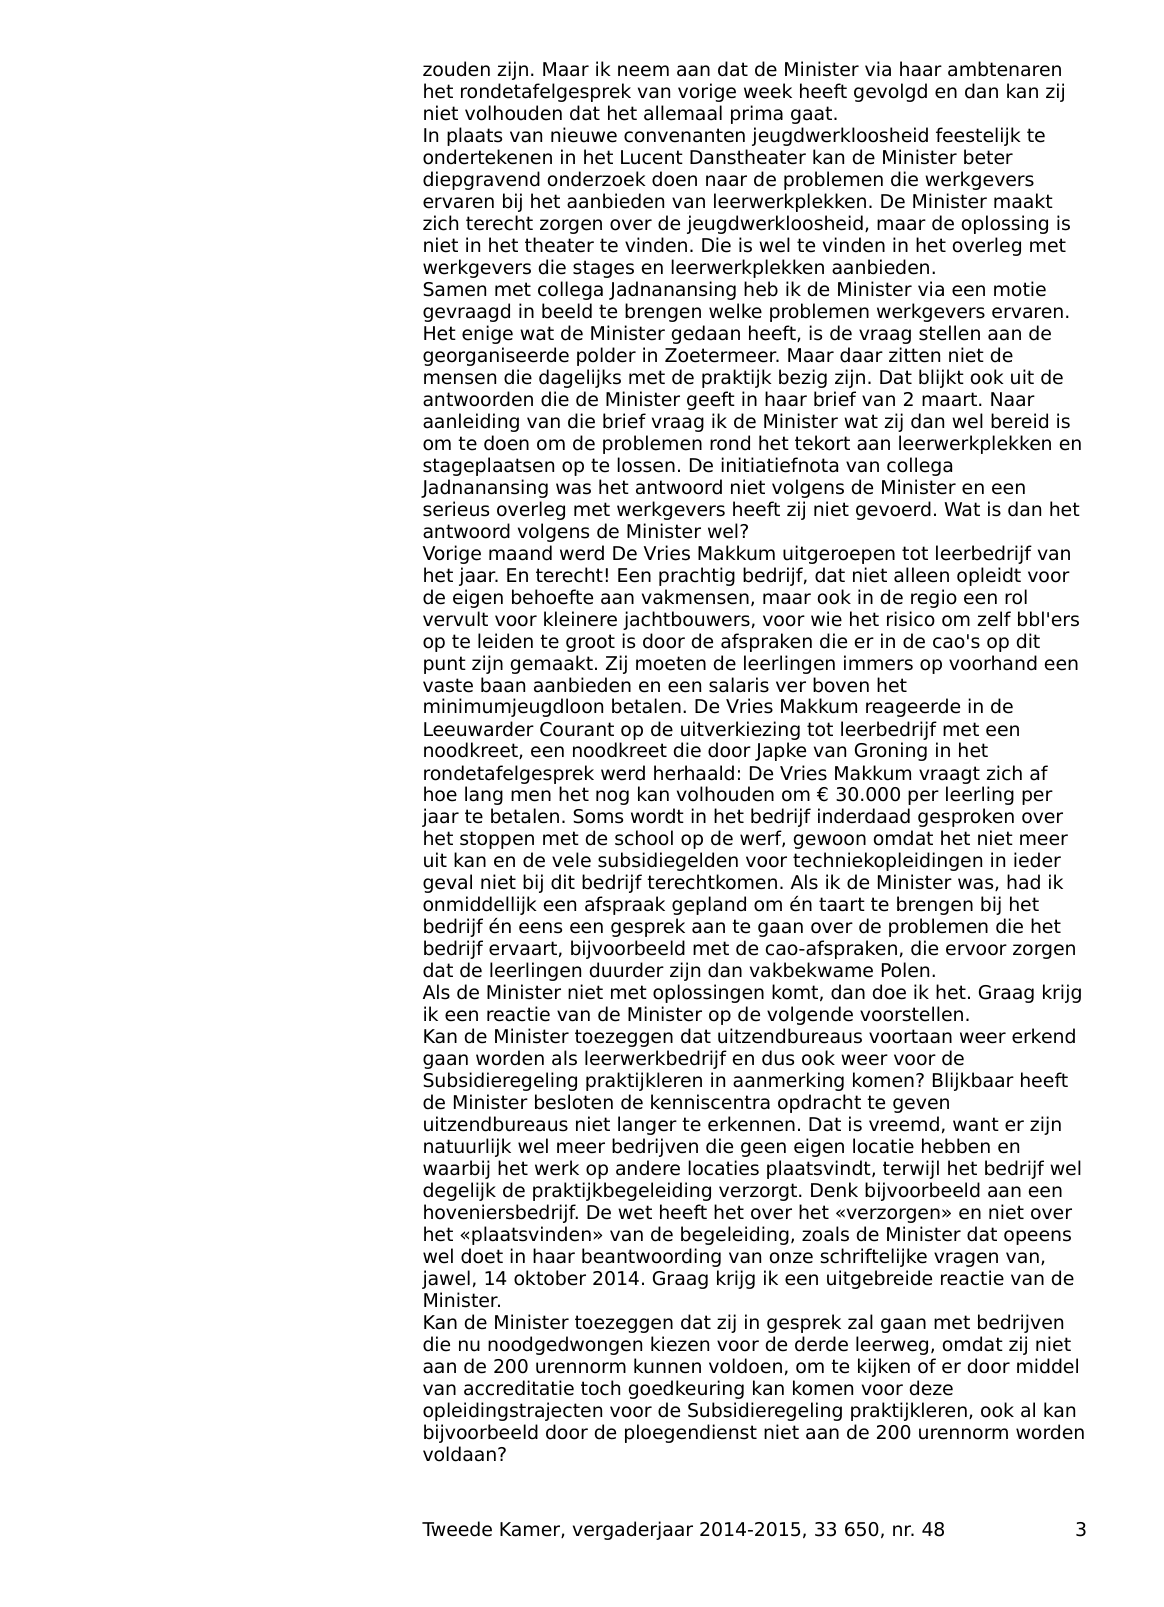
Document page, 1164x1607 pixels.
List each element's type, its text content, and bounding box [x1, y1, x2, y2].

text Als de Minister niet met oplossingen komt, dan doe ik het. Graag krijg ik een reactie van de Minister op de volgende voorstellen. [422, 982, 1087, 1026]
text Samen met collega Jadnanansing heb ik de Minister via een motie gevraagd in beeld te brengen welke problemen werkgevers ervaren. Het enige wat de Minister gedaan heeft, is de vraag stellen aan de georganiseerde polder in Zoetermeer. Maar daar zitten niet de mensen die dagelijks met de praktijk bezig zijn. Dat blijkt ook uit de antwoorden die de Minister geeft in haar brief van 2 maart. Naar aanleiding van die brief vraag ik de Minister wat zij dan wel bereid is om te doen om de problemen rond het tekort aan leerwerkplekken en stageplaatsen op te lossen. De initiatiefnota van collega Jadnanansing was het antwoord niet volgens de Minister en een serieus overleg met werkgevers heeft zij niet gevoerd. Wat is dan het antwoord volgens de Minister wel? [422, 279, 1087, 543]
text zouden zijn. Maar ik neem aan dat de Minister via haar ambtenaren het rondetafelgesprek van vorige week heeft gevolgd en dan kan zij niet volhouden dat het allemaal prima gaat. [422, 59, 1087, 125]
text In plaats van nieuwe convenanten jeugdwerkloosheid feestelijk te ondertekenen in het Lucent Danstheater kan de Minister beter diepgravend onderzoek doen naar de problemen die werkgevers ervaren bij het aanbieden van leerwerkplekken. De Minister maakt zich terecht zorgen over de jeugdwerkloosheid, maar de oplossing is niet in het theater te vinden. Die is wel te vinden in het overleg met werkgevers die stages en leerwerkplekken aanbieden. [422, 125, 1087, 279]
text Kan de Minister toezeggen dat zij in gesprek zal gaan met bedrijven die nu noodgedwongen kiezen voor de derde leerweg, omdat zij niet aan de 200 urennorm kunnen voldoen, om te kijken of er door middel van accreditatie toch goedkeuring kan komen voor deze opleidingstrajecten voor de Subsidieregeling praktijkleren, ook al kan bijvoorbeeld door de ploegendienst niet aan de 200 urennorm worden voldaan? [422, 1312, 1087, 1466]
text Vorige maand werd De Vries Makkum uitgeroepen tot leerbedrijf van het jaar. En terecht! Een prachtig bedrijf, dat niet alleen opleidt voor de eigen behoefte aan vakmensen, maar ook in de regio een rol vervult voor kleinere jachtbouwers, voor wie het risico om zelf bbl'ers op te leiden te groot is door de afspraken die er in de cao's op dit punt zijn gemaakt. Zij moeten de leerlingen immers op voorhand een vaste baan aanbieden en een salaris ver boven het minimumjeugdloon betalen. De Vries Makkum reageerde in de Leeuwarder Courant op de uitverkiezing tot leerbedrijf met een noodkreet, een noodkreet die door Japke van Groning in het rondetafelgesprek werd herhaald: De Vries Makkum vraagt zich af hoe lang men het nog kan volhouden om € 30.000 per leerling per jaar te betalen. Soms wordt in het bedrijf inderdaad gesproken over het stoppen met de school op de werf, gewoon omdat het niet meer uit kan en de vele subsidiegelden voor techniekopleidingen in ieder geval niet bij dit bedrijf terechtkomen. Als ik de Minister was, had ik onmiddellijk een afspraak gepland om én taart te brengen bij het bedrijf én eens een gesprek aan te gaan over de problemen die het bedrijf ervaart, bijvoorbeeld met de cao-afspraken, die ervoor zorgen dat de leerlingen duurder zijn dan vakbekwame Polen. [422, 543, 1087, 982]
text Kan de Minister toezeggen dat uitzendbureaus voortaan weer erkend gaan worden als leerwerkbedrijf en dus ook weer voor de Subsidieregeling praktijkleren in aanmerking komen? Blijkbaar heeft de Minister besloten de kenniscentra opdracht te geven uitzendbureaus niet langer te erkennen. Dat is vreemd, want er zijn natuurlijk wel meer bedrijven die geen eigen locatie hebben en waarbij het werk op andere locaties plaatsvindt, terwijl het bedrijf wel degelijk de praktijkbegeleiding verzorgt. Denk bijvoorbeeld aan een hoveniersbedrijf. De wet heeft het over het «verzorgen» en niet over het «plaatsvinden» van de begeleiding, zoals de Minister dat opeens wel doet in haar beantwoording van onze schriftelijke vragen van, jawel, 14 oktober 2014. Graag krijg ik een uitgebreide reactie van de Minister. [422, 1026, 1087, 1312]
